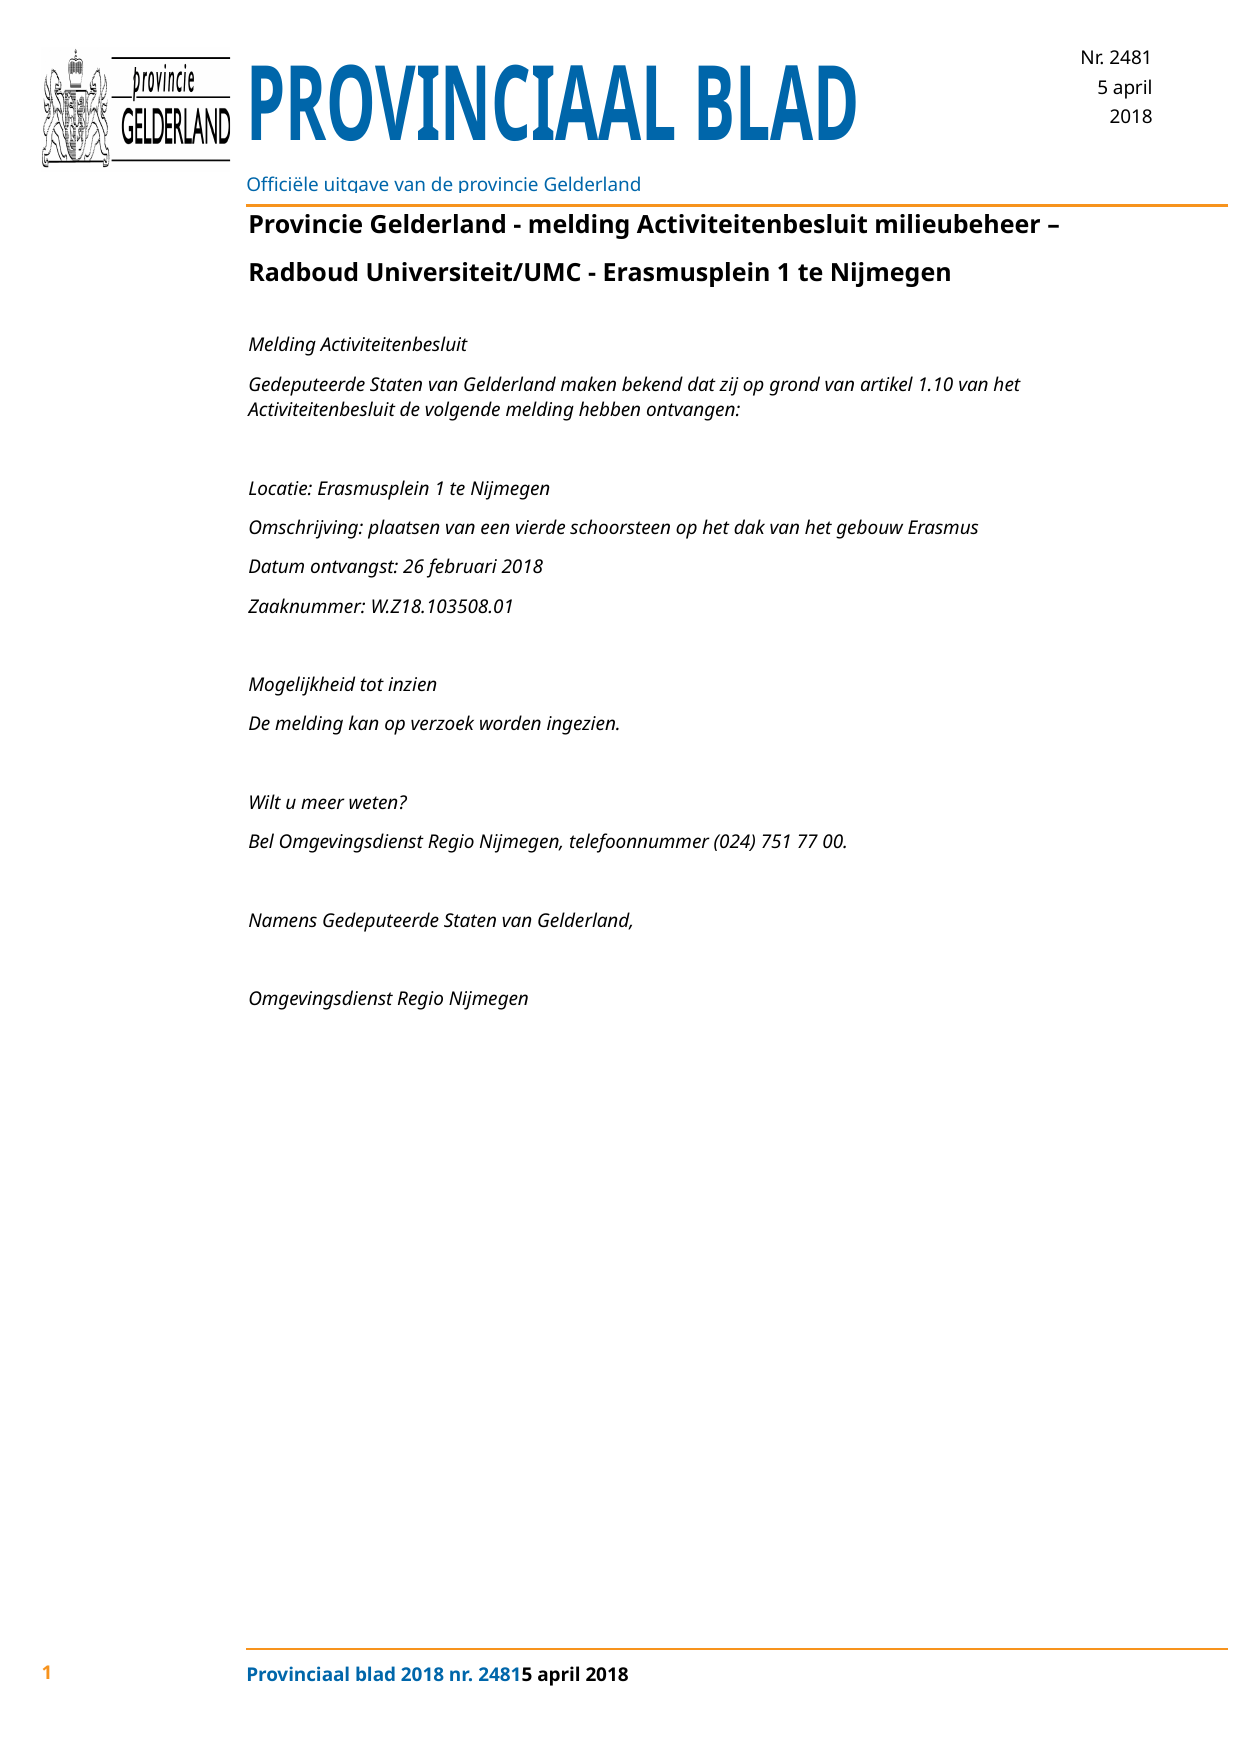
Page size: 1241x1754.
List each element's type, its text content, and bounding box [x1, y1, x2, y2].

text Gedeputeerde Staten van Gelderland maken bekend dat zij op grond van artikel 1.10 van het Activiteitenbesluit de volgende melding hebben ontvangen: [248, 371, 1152, 422]
text Omschrijving: plaatsen van een vierde schoorsteen op het dak van het gebouw Erasmus [248, 514, 1152, 540]
text Namens Gedeputeerde Staten van Gelderland, [248, 907, 1152, 933]
text De melding kan op verzoek worden ingezien. [248, 711, 1152, 736]
text Provincie Gelderland - melding Activiteitenbesluit milieubeheer – Radboud Universiteit/UMC - Erasmusplein 1 te Nijmegen [248, 207, 1152, 288]
text Bel Omgevingsdienst Regio Nijmegen, telefoonnummer (024) 751 77 00. [248, 828, 1152, 854]
text Zaaknummer: W.Z18.103508.01 [248, 593, 1152, 618]
text Wilt u meer weten? [248, 789, 1152, 815]
picture [41, 47, 231, 172]
text Mogelijkheid tot inzien [248, 671, 1152, 697]
text Datum ontvangst: 26 februari 2018 [248, 553, 1152, 579]
text Locatie: Erasmusplein 1 te Nijmegen [248, 475, 1152, 501]
text Melding Activiteitenbesluit [248, 331, 1152, 357]
text Omgevingsdienst Regio Nijmegen [248, 986, 1152, 1011]
